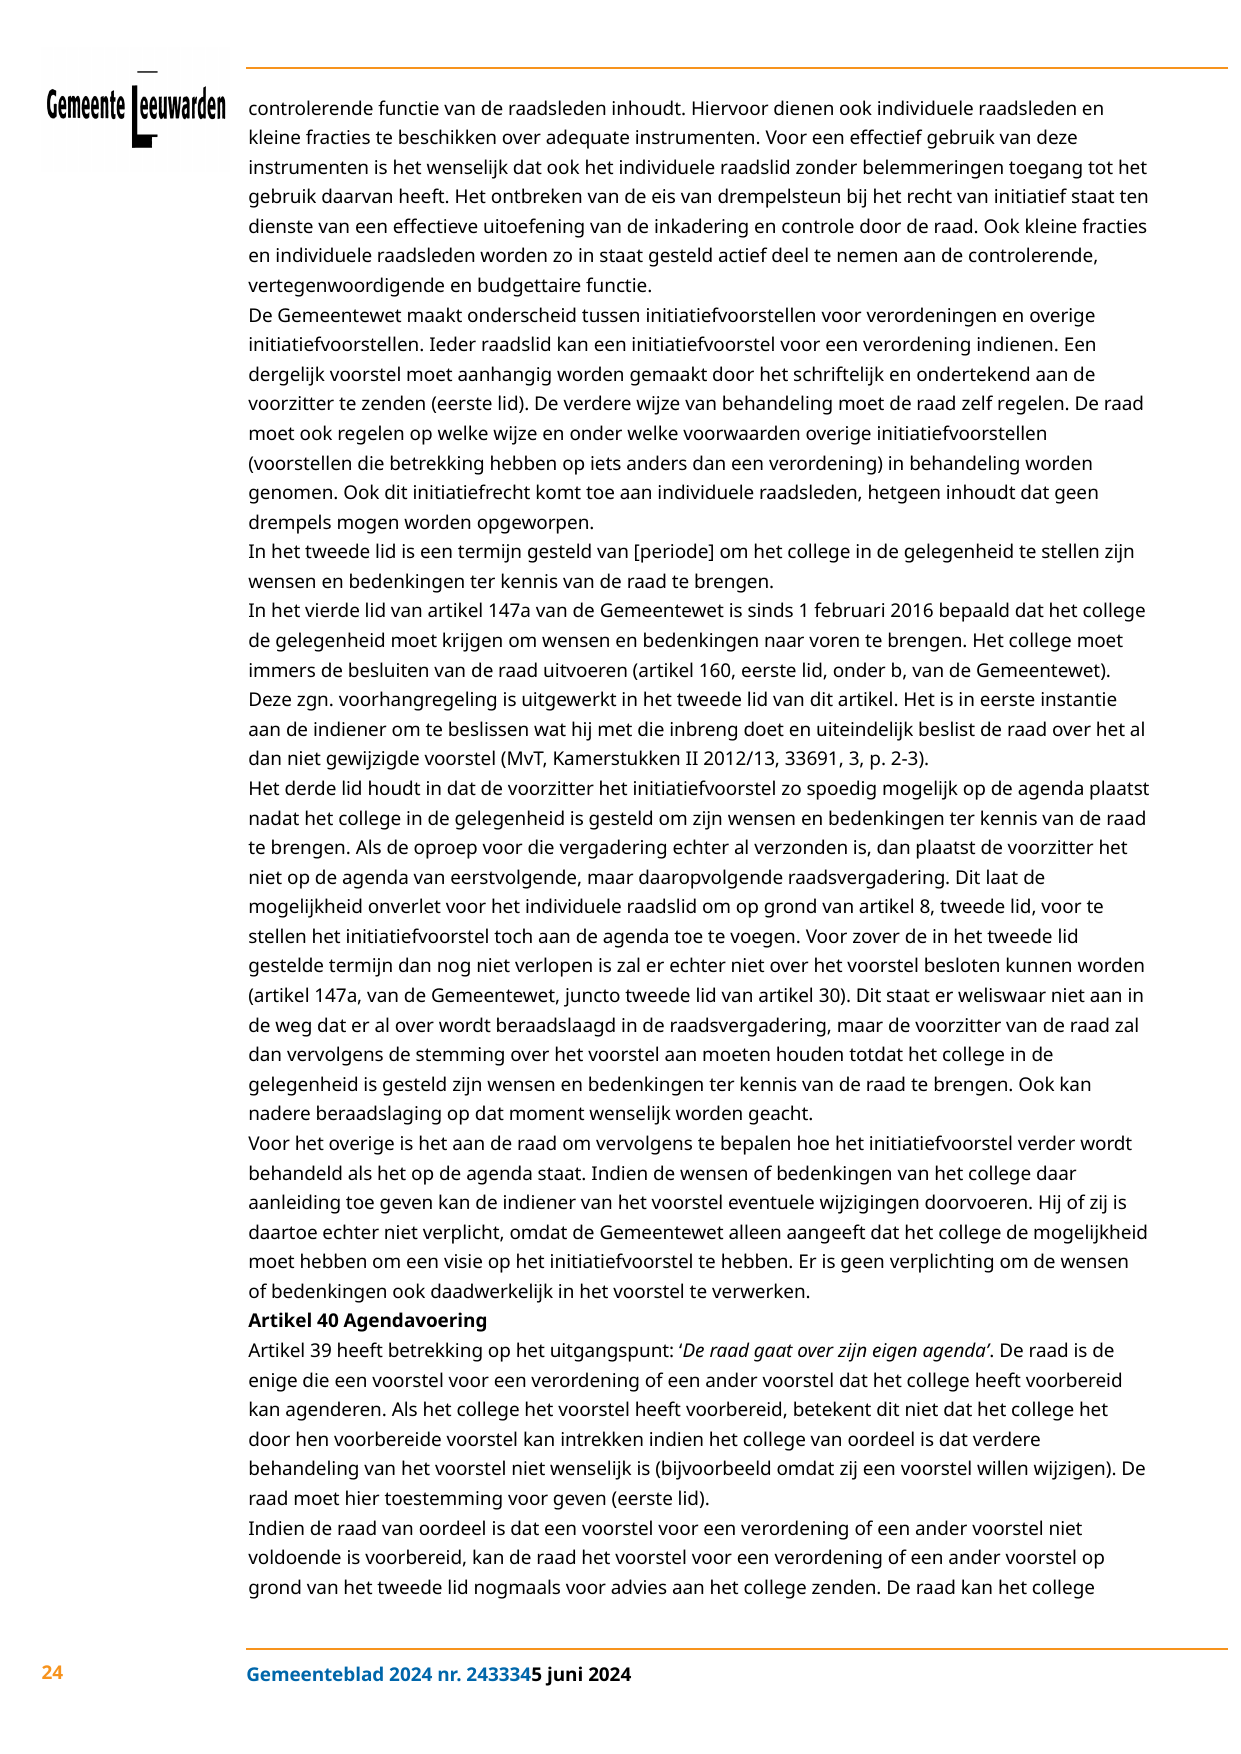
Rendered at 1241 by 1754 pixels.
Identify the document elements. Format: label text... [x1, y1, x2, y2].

text In het vierde lid van artikel 147a van de Gemeentewet is sinds 1 februari 2016 bepaald dat het college de gelegenheid moet krijgen om wensen en bedenkingen naar voren te brengen. Het college moet immers de besluiten van de raad uitvoeren (artikel 160, eerste lid, onder b, van de Gemeentewet). Deze zgn. voorhangregeling is uitgewerkt in het tweede lid van dit artikel. Het is in eerste instantie aan de indiener om te beslissen wat hij met die inbreng doet en uiteindelijk beslist de raad over het al dan niet gewijzigde voorstel (MvT, Kamerstukken II 2012/13, 33691, 3, p. 2-3). [248, 598, 1152, 771]
text In het tweede lid is een termijn gesteld van [periode] om het college in de gelegenheid te stellen zijn wensen en bedenkingen ter kennis van de raad te brengen. [248, 538, 1152, 594]
text Voor het overige is het aan de raad om vervolgens te bepalen hoe het initiatiefvoorstel verder wordt behandeld als het op de agenda staat. Indien de wensen of bedenkingen van het college daar aanleiding toe geven kan de indiener van het voorstel eventuele wijzigingen doorvoeren. Hij of zij is daartoe echter niet verplicht, omdat de Gemeentewet alleen aangeeft dat het college de mogelijkheid moet hebben om een visie op het initiatiefvoorstel te hebben. Er is geen verplichting om de wensen of bedenkingen ook daadwerkelijk in het voorstel te verwerken. [248, 1130, 1152, 1304]
text controlerende functie van de raadsleden inhoudt. Hiervoor dienen ook individuele raadsleden en kleine fracties te beschikken over adequate instrumenten. Voor een effectief gebruik van deze instrumenten is het wenselijk dat ook het individuele raadslid zonder belemmeringen toegang tot het gebruik daarvan heeft. Het ontbreken van de eis van drempelsteun bij het recht van initiatief staat ten dienste van een effectieve uitoefening van de inkadering en controle door de raad. Ook kleine fracties en individuele raadsleden worden zo in staat gesteld actief deel te nemen aan de controlerende, vertegenwoordigende en budgettaire functie. [248, 95, 1152, 298]
text Artikel 39 heeft betrekking op het uitgangspunt: ‘De raad gaat over zijn eigen agenda’. De raad is de enige die een voorstel voor een verordening of een ander voorstel dat het college heeft voorbereid kan agenderen. Als het college het voorstel heeft voorbereid, betekent dit niet dat het college het door hen voorbereide voorstel kan intrekken indien het college van oordeel is dat verdere behandeling van het voorstel niet wenselijk is (bijvoorbeeld omdat zij een voorstel willen wijzigen). De raad moet hier toestemming voor geven (eerste lid). [248, 1337, 1152, 1511]
text Indien de raad van oordeel is dat een voorstel voor een verordening of een ander voorstel niet voldoende is voorbereid, kan de raad het voorstel voor een verordening of een ander voorstel op grond van het tweede lid nogmaals voor advies aan het college zenden. De raad kan het college [248, 1515, 1152, 1600]
picture [41, 47, 231, 172]
text Het derde lid houdt in dat de voorzitter het initiatiefvoorstel zo spoedig mogelijk op de agenda plaatst nadat het college in de gelegenheid is gesteld om zijn wensen en bedenkingen ter kennis van de raad te brengen. Als de oproep voor die vergadering echter al verzonden is, dan plaatst de voorzitter het niet op de agenda van eerstvolgende, maar daaropvolgende raadsvergadering. Dit laat de mogelijkheid onverlet voor het individuele raadslid om op grond van artikel 8, tweede lid, voor te stellen het initiatiefvoorstel toch aan de agenda toe te voegen. Voor zover de in het tweede lid gestelde termijn dan nog niet verlopen is zal er echter niet over het voorstel besloten kunnen worden (artikel 147a, van de Gemeentewet, juncto tweede lid van artikel 30). Dit staat er weliswaar niet aan in de weg dat er al over wordt beraadslaagd in de raadsvergadering, maar de voorzitter van de raad zal dan vervolgens de stemming over het voorstel aan moeten houden totdat het college in de gelegenheid is gesteld zijn wensen en bedenkingen ter kennis van de raad te brengen. Ook kan nadere beraadslaging op dat moment wenselijk worden geacht. [248, 775, 1152, 1126]
text Artikel 40 Agendavoering [248, 1308, 1152, 1333]
text De Gemeentewet maakt onderscheid tussen initiatiefvoorstellen voor verordeningen en overige initiatiefvoorstellen. Ieder raadslid kan een initiatiefvoorstel voor een verordening indienen. Een dergelijk voorstel moet aanhangig worden gemaakt door het schriftelijk en ondertekend aan de voorzitter te zenden (eerste lid). De verdere wijze van behandeling moet de raad zelf regelen. De raad moet ook regelen op welke wijze en onder welke voorwaarden overige initiatiefvoorstellen (voorstellen die betrekking hebben op iets anders dan een verordening) in behandeling worden genomen. Ook dit initiatiefrecht komt toe aan individuele raadsleden, hetgeen inhoudt dat geen drempels mogen worden opgeworpen. [248, 302, 1152, 535]
